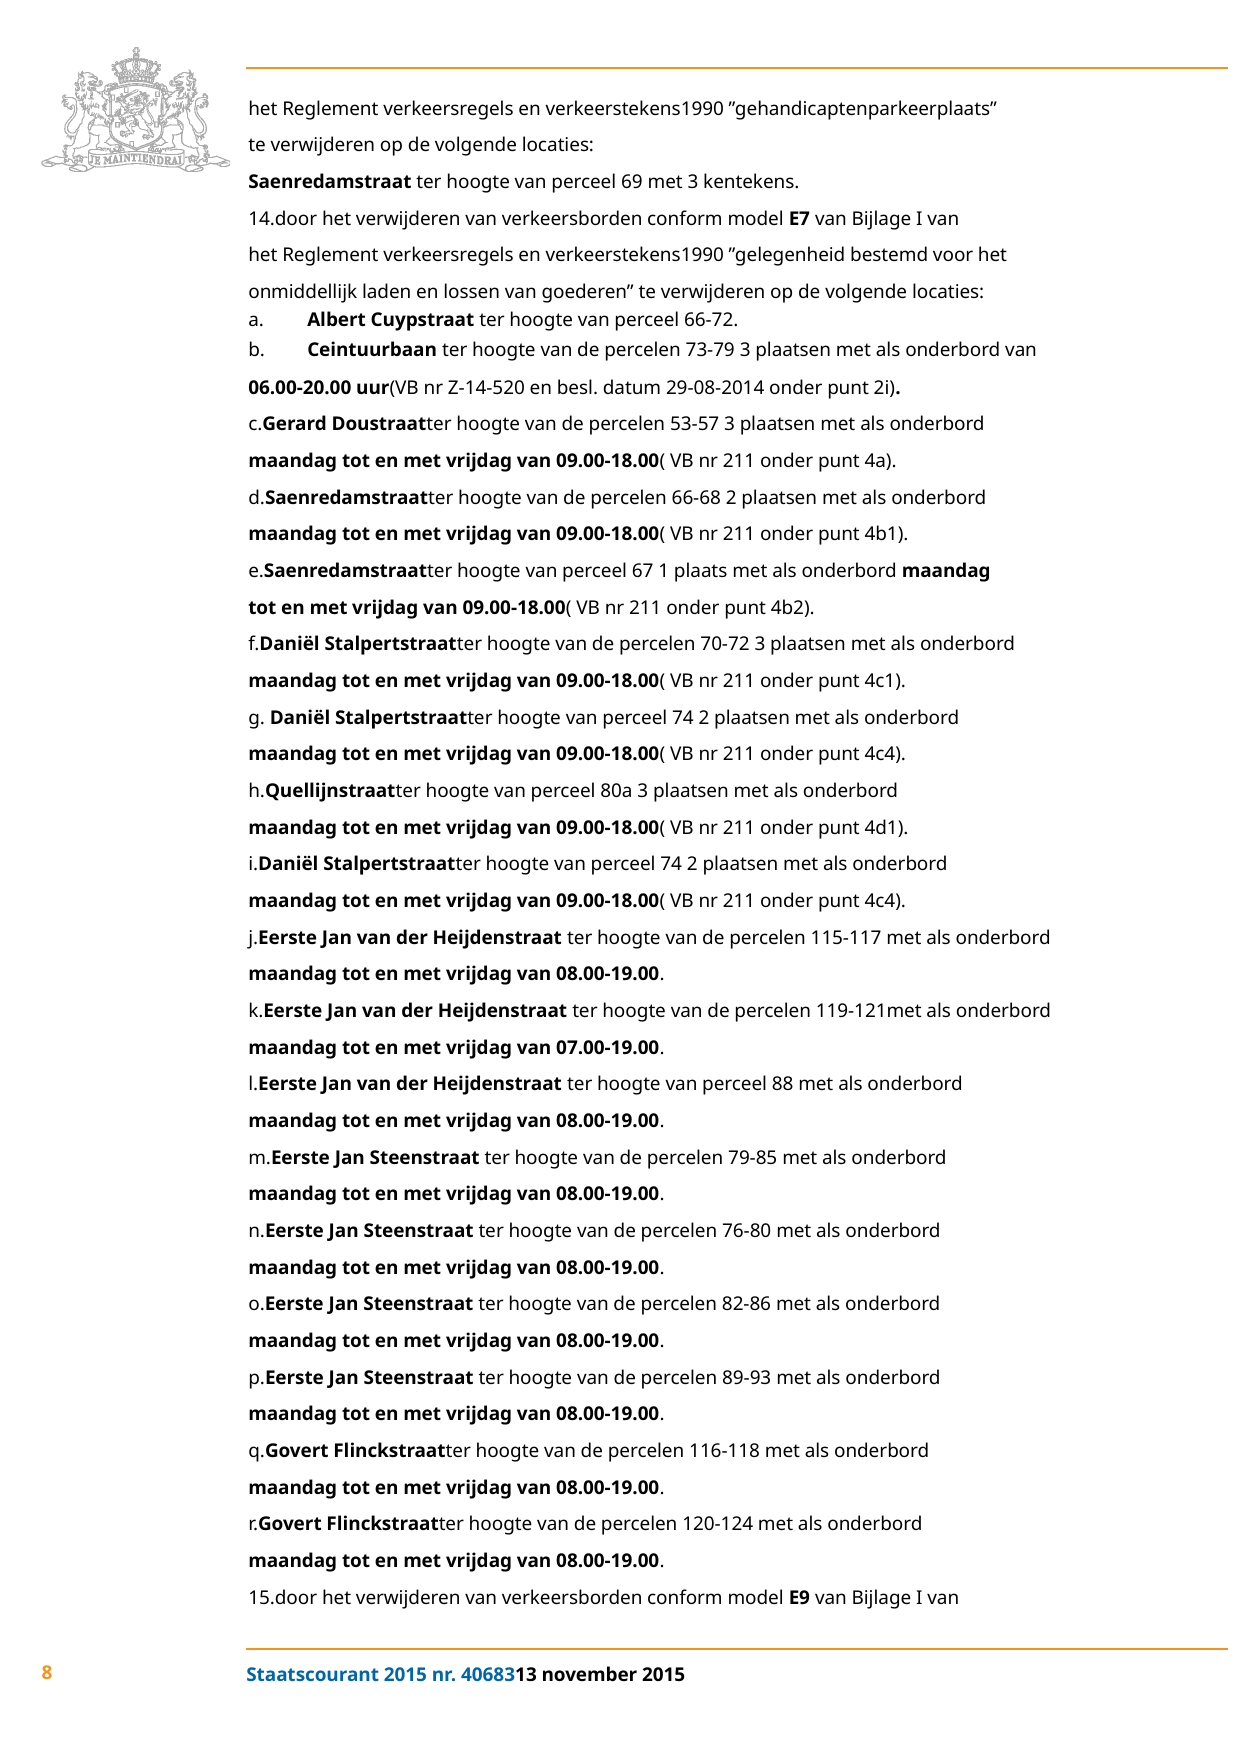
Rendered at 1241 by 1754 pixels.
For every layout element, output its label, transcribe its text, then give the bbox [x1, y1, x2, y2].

text maandag tot en met vrijdag van 08.00-19.00. [248, 1107, 1152, 1133]
text maandag tot en met vrijdag van 08.00-19.00. [248, 1547, 1152, 1573]
text maandag tot en met vrijdag van 09.00-18.00( VB nr 211 onder punt 4c4). [248, 887, 1152, 913]
text 14.door het verwijderen van verkeersborden conform model E7 van Bijlage I van [248, 205, 1152, 231]
list Albert Cuypstraat ter hoogte van perceel 66-72. [248, 306, 1152, 332]
text c.Gerard Doustraatter hoogte van de percelen 53-57 3 plaatsen met als onderbord [248, 411, 1152, 436]
picture [41, 47, 231, 172]
text maandag tot en met vrijdag van 09.00-18.00( VB nr 211 onder punt 4a). [248, 447, 1152, 473]
text maandag tot en met vrijdag van 09.00-18.00( VB nr 211 onder punt 4b1). [248, 521, 1152, 546]
text maandag tot en met vrijdag van 09.00-18.00( VB nr 211 onder punt 4c4). [248, 741, 1152, 766]
text o.Eerste Jan Steenstraat ter hoogte van de percelen 82-86 met als onderbord [248, 1291, 1152, 1316]
text onmiddellijk laden en lossen van goederen” te verwijderen op de volgende locaties: [248, 278, 1152, 304]
text het Reglement verkeersregels en verkeerstekens1990 ”gelegenheid bestemd voor het [248, 241, 1152, 267]
text q.Govert Flinckstraatter hoogte van de percelen 116-118 met als onderbord [248, 1437, 1152, 1463]
text e.Saenredamstraatter hoogte van perceel 67 1 plaats met als onderbord maandag [248, 557, 1152, 583]
text n.Eerste Jan Steenstraat ter hoogte van de percelen 76-80 met als onderbord [248, 1217, 1152, 1243]
text maandag tot en met vrijdag van 08.00-19.00. [248, 1181, 1152, 1206]
text g. Daniël Stalpertstraatter hoogte van perceel 74 2 plaatsen met als onderbord [248, 704, 1152, 730]
text tot en met vrijdag van 09.00-18.00( VB nr 211 onder punt 4b2). [248, 594, 1152, 620]
text j.Eerste Jan van der Heijdenstraat ter hoogte van de percelen 115-117 met als onderbord [248, 924, 1152, 950]
text f.Daniël Stalpertstraatter hoogte van de percelen 70-72 3 plaatsen met als onderbord [248, 631, 1152, 656]
text l.Eerste Jan van der Heijdenstraat ter hoogte van perceel 88 met als onderbord [248, 1071, 1152, 1096]
text maandag tot en met vrijdag van 08.00-19.00. [248, 1401, 1152, 1426]
text d.Saenredamstraatter hoogte van de percelen 66-68 2 plaatsen met als onderbord [248, 484, 1152, 510]
text h.Quellijnstraatter hoogte van perceel 80a 3 plaatsen met als onderbord [248, 777, 1152, 803]
text het Reglement verkeersregels en verkeerstekens1990 ”gehandicaptenparkeerplaats” [248, 95, 1152, 121]
text 06.00-20.00 uur(VB nr Z-14-520 en besl. datum 29-08-2014 onder punt 2i). [248, 374, 1152, 400]
text maandag tot en met vrijdag van 09.00-18.00( VB nr 211 onder punt 4d1). [248, 814, 1152, 840]
list Ceintuurbaan ter hoogte van de percelen 73-79 3 plaatsen met als onderbord van [248, 336, 1152, 362]
text maandag tot en met vrijdag van 07.00-19.00. [248, 1034, 1152, 1060]
text m.Eerste Jan Steenstraat ter hoogte van de percelen 79-85 met als onderbord [248, 1144, 1152, 1170]
text k.Eerste Jan van der Heijdenstraat ter hoogte van de percelen 119-121met als onderbord [248, 997, 1152, 1023]
text i.Daniël Stalpertstraatter hoogte van perceel 74 2 plaatsen met als onderbord [248, 851, 1152, 876]
text maandag tot en met vrijdag van 08.00-19.00. [248, 1474, 1152, 1500]
text maandag tot en met vrijdag van 08.00-19.00. [248, 961, 1152, 986]
text 15.door het verwijderen van verkeersborden conform model E9 van Bijlage I van [248, 1584, 1152, 1610]
text r.Govert Flinckstraatter hoogte van de percelen 120-124 met als onderbord [248, 1511, 1152, 1536]
text p.Eerste Jan Steenstraat ter hoogte van de percelen 89-93 met als onderbord [248, 1364, 1152, 1390]
text maandag tot en met vrijdag van 08.00-19.00. [248, 1254, 1152, 1280]
text maandag tot en met vrijdag van 09.00-18.00( VB nr 211 onder punt 4c1). [248, 667, 1152, 693]
text maandag tot en met vrijdag van 08.00-19.00. [248, 1327, 1152, 1353]
text te verwijderen op de volgende locaties: [248, 131, 1152, 157]
text Saenredamstraat ter hoogte van perceel 69 met 3 kentekens. [248, 168, 1152, 194]
